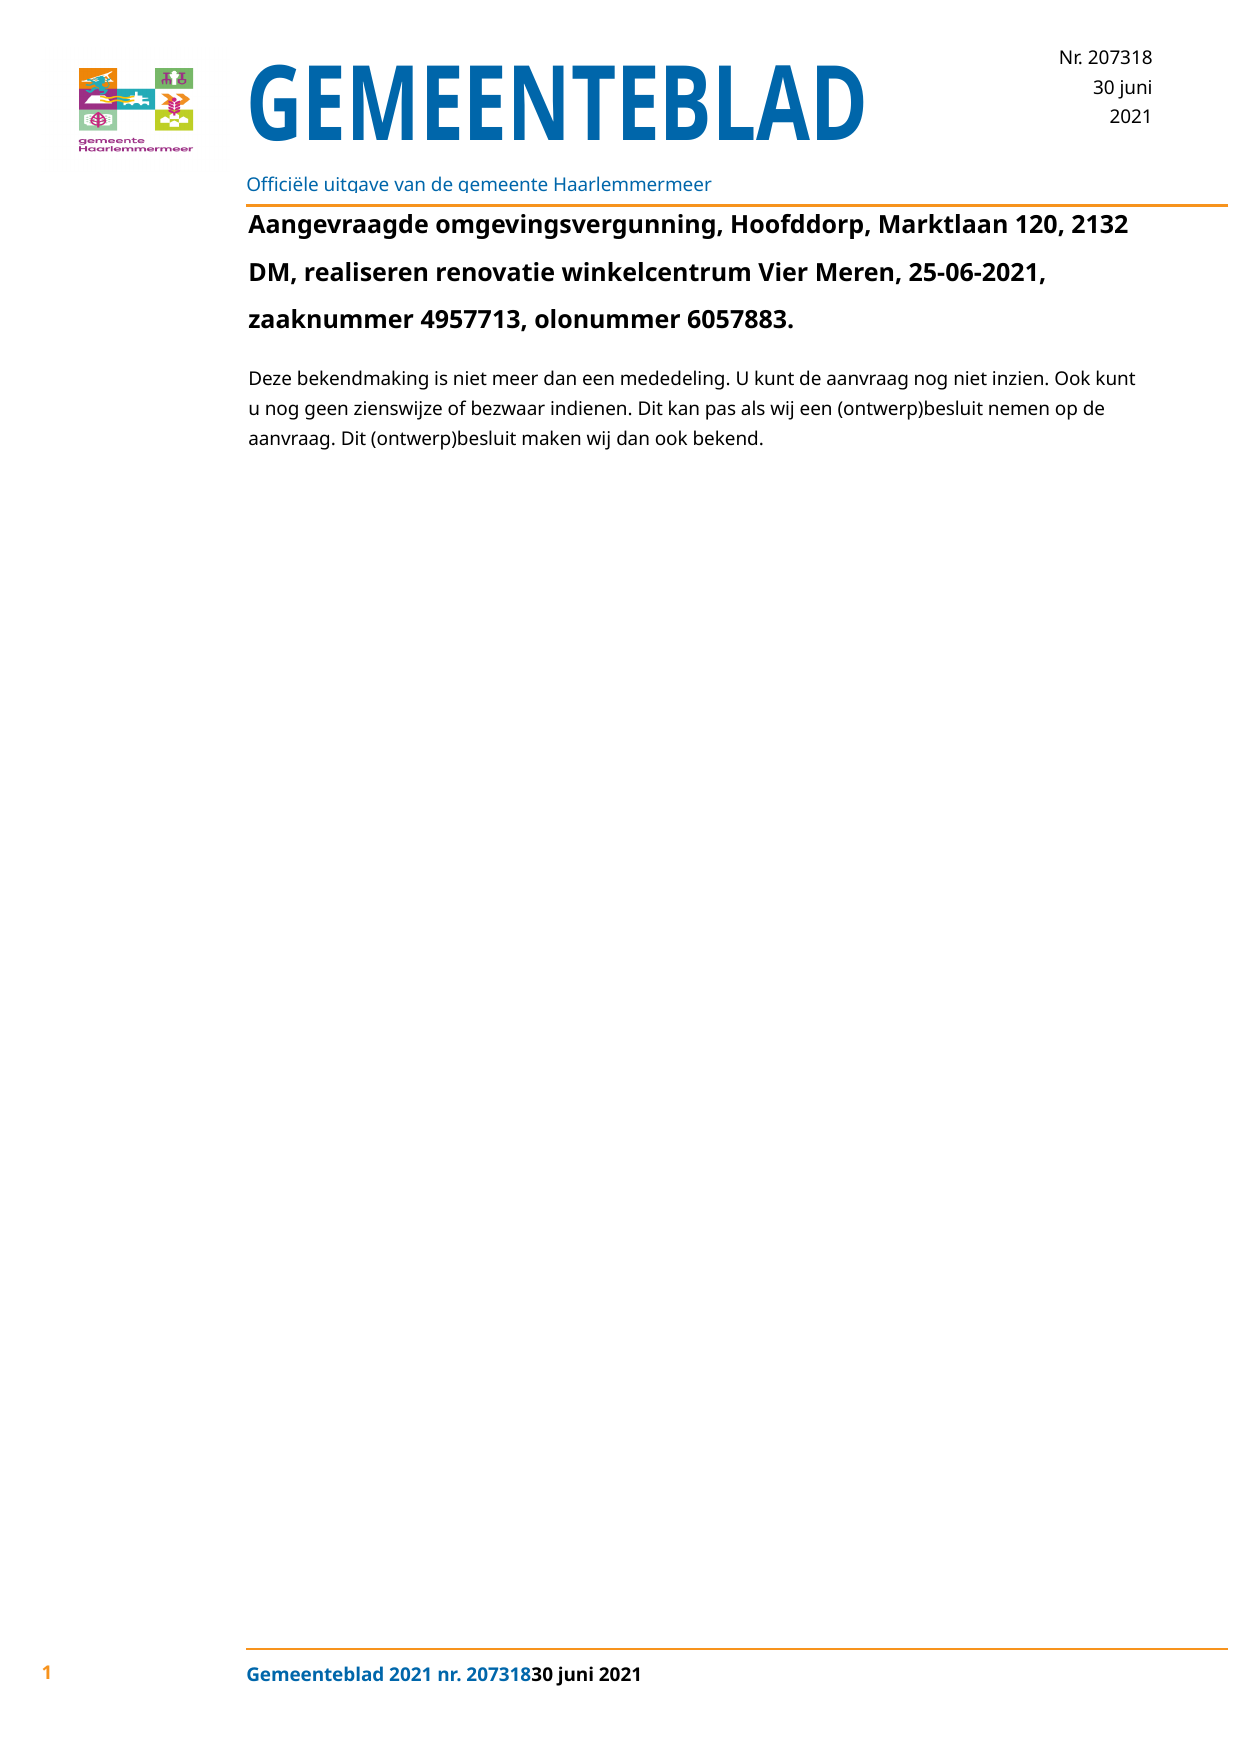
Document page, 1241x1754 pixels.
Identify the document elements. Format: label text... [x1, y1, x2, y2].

text Deze bekendmaking is niet meer dan een mededeling. U kunt de aanvraag nog niet inzien. Ook kunt u nog geen zienswijze of bezwaar indienen. Dit kan pas als wij een (ontwerp)besluit nemen op de aanvraag. Dit (ontwerp)besluit maken wij dan ook bekend. [248, 366, 1152, 450]
picture [41, 47, 231, 172]
text Aangevraagde omgevingsvergunning, Hoofddorp, Marktlaan 120, 2132 DM, realiseren renovatie winkelcentrum Vier Meren, 25-06-2021, zaaknummer 4957713, olonummer 6057883. [248, 207, 1152, 336]
